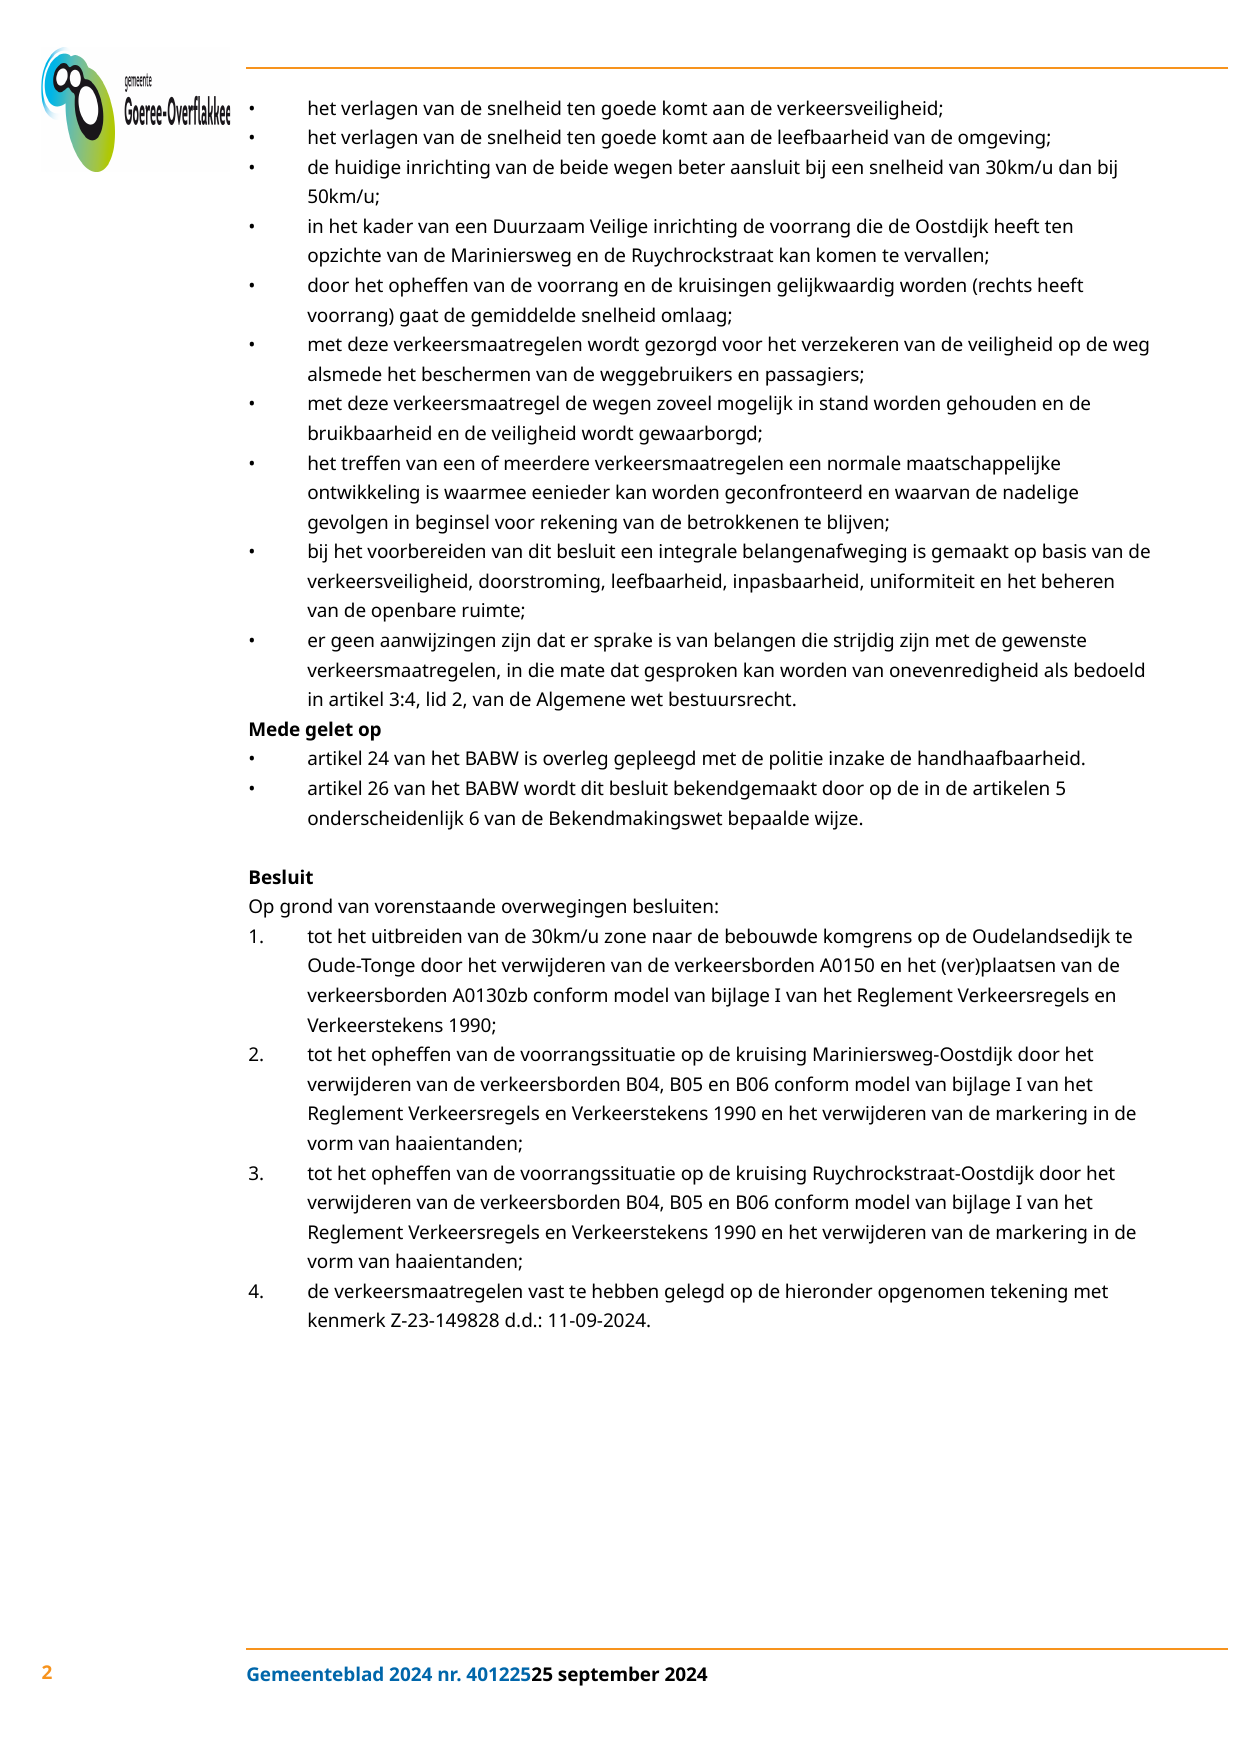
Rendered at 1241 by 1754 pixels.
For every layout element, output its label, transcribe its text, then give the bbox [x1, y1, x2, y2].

list tot het opheffen van de voorrangssituatie op de kruising Ruychrockstraat-Oostdijk door het verwijderen van de verkeersborden B04, B05 en B06 conform model van bijlage I van het Reglement Verkeersregels en Verkeerstekens 1990 en het verwijderen van de markering in de vorm van haaientanden; [248, 1160, 1152, 1274]
list het treffen van een of meerdere verkeersmaatregelen een normale maatschappelijke ontwikkeling is waarmee eenieder kan worden geconfronteerd en waarvan de nadelige gevolgen in beginsel voor rekening van de betrokkenen te blijven; [248, 450, 1152, 535]
list met deze verkeersmaatregel de wegen zoveel mogelijk in stand worden gehouden en de bruikbaarheid en de veiligheid wordt gewaarborgd; [248, 391, 1152, 446]
text Mede gelet op [248, 716, 1152, 742]
text Besluit [248, 864, 1152, 890]
list tot het uitbreiden van de 30km/u zone naar de bebouwde komgrens op de Oudelandsedijk te Oude-Tonge door het verwijderen van de verkeersborden A0150 en het (ver)plaatsen van de verkeersborden A0130zb conform model van bijlage I van het Reglement Verkeersregels en Verkeerstekens 1990; [248, 923, 1152, 1038]
list door het opheffen van de voorrang en de kruisingen gelijkwaardig worden (rechts heeft voorrang) gaat de gemiddelde snelheid omlaag; [248, 272, 1152, 328]
list het verlagen van de snelheid ten goede komt aan de verkeersveiligheid; [248, 95, 1152, 121]
list de verkeersmaatregelen vast te hebben gelegd op de hieronder opgenomen tekening met kenmerk Z-23-149828 d.d.: 11-09-2024. [248, 1278, 1152, 1333]
picture [41, 47, 231, 172]
text Op grond van vorenstaande overwegingen besluiten: [248, 893, 1152, 919]
list in het kader van een Duurzaam Veilige inrichting de voorrang die de Oostdijk heeft ten opzichte van de Mariniersweg en de Ruychrockstraat kan komen te vervallen; [248, 213, 1152, 268]
list er geen aanwijzingen zijn dat er sprake is van belangen die strijdig zijn met de gewenste verkeersmaatregelen, in die mate dat gesproken kan worden van onevenredigheid als bedoeld in artikel 3:4, lid 2, van de Algemene wet bestuursrecht. [248, 627, 1152, 712]
list de huidige inrichting van de beide wegen beter aansluit bij een snelheid van 30km/u dan bij 50km/u; [248, 154, 1152, 209]
list artikel 24 van het BABW is overleg gepleegd met de politie inzake de handhaafbaarheid. [248, 746, 1152, 771]
list met deze verkeersmaatregelen wordt gezorgd voor het verzekeren van de veiligheid op de weg alsmede het beschermen van de weggebruikers en passagiers; [248, 331, 1152, 387]
list tot het opheffen van de voorrangssituatie op de kruising Mariniersweg-Oostdijk door het verwijderen van de verkeersborden B04, B05 en B06 conform model van bijlage I van het Reglement Verkeersregels en Verkeerstekens 1990 en het verwijderen van de markering in de vorm van haaientanden; [248, 1041, 1152, 1156]
list bij het voorbereiden van dit besluit een integrale belangenafweging is gemaakt op basis van de verkeersveiligheid, doorstroming, leefbaarheid, inpasbaarheid, uniformiteit en het beheren van de openbare ruimte; [248, 538, 1152, 623]
list artikel 26 van het BABW wordt dit besluit bekendgemaakt door op de in de artikelen 5 onderscheidenlijk 6 van de Bekendmakingswet bepaalde wijze. [248, 775, 1152, 831]
list het verlagen van de snelheid ten goede komt aan de leefbaarheid van de omgeving; [248, 124, 1152, 150]
